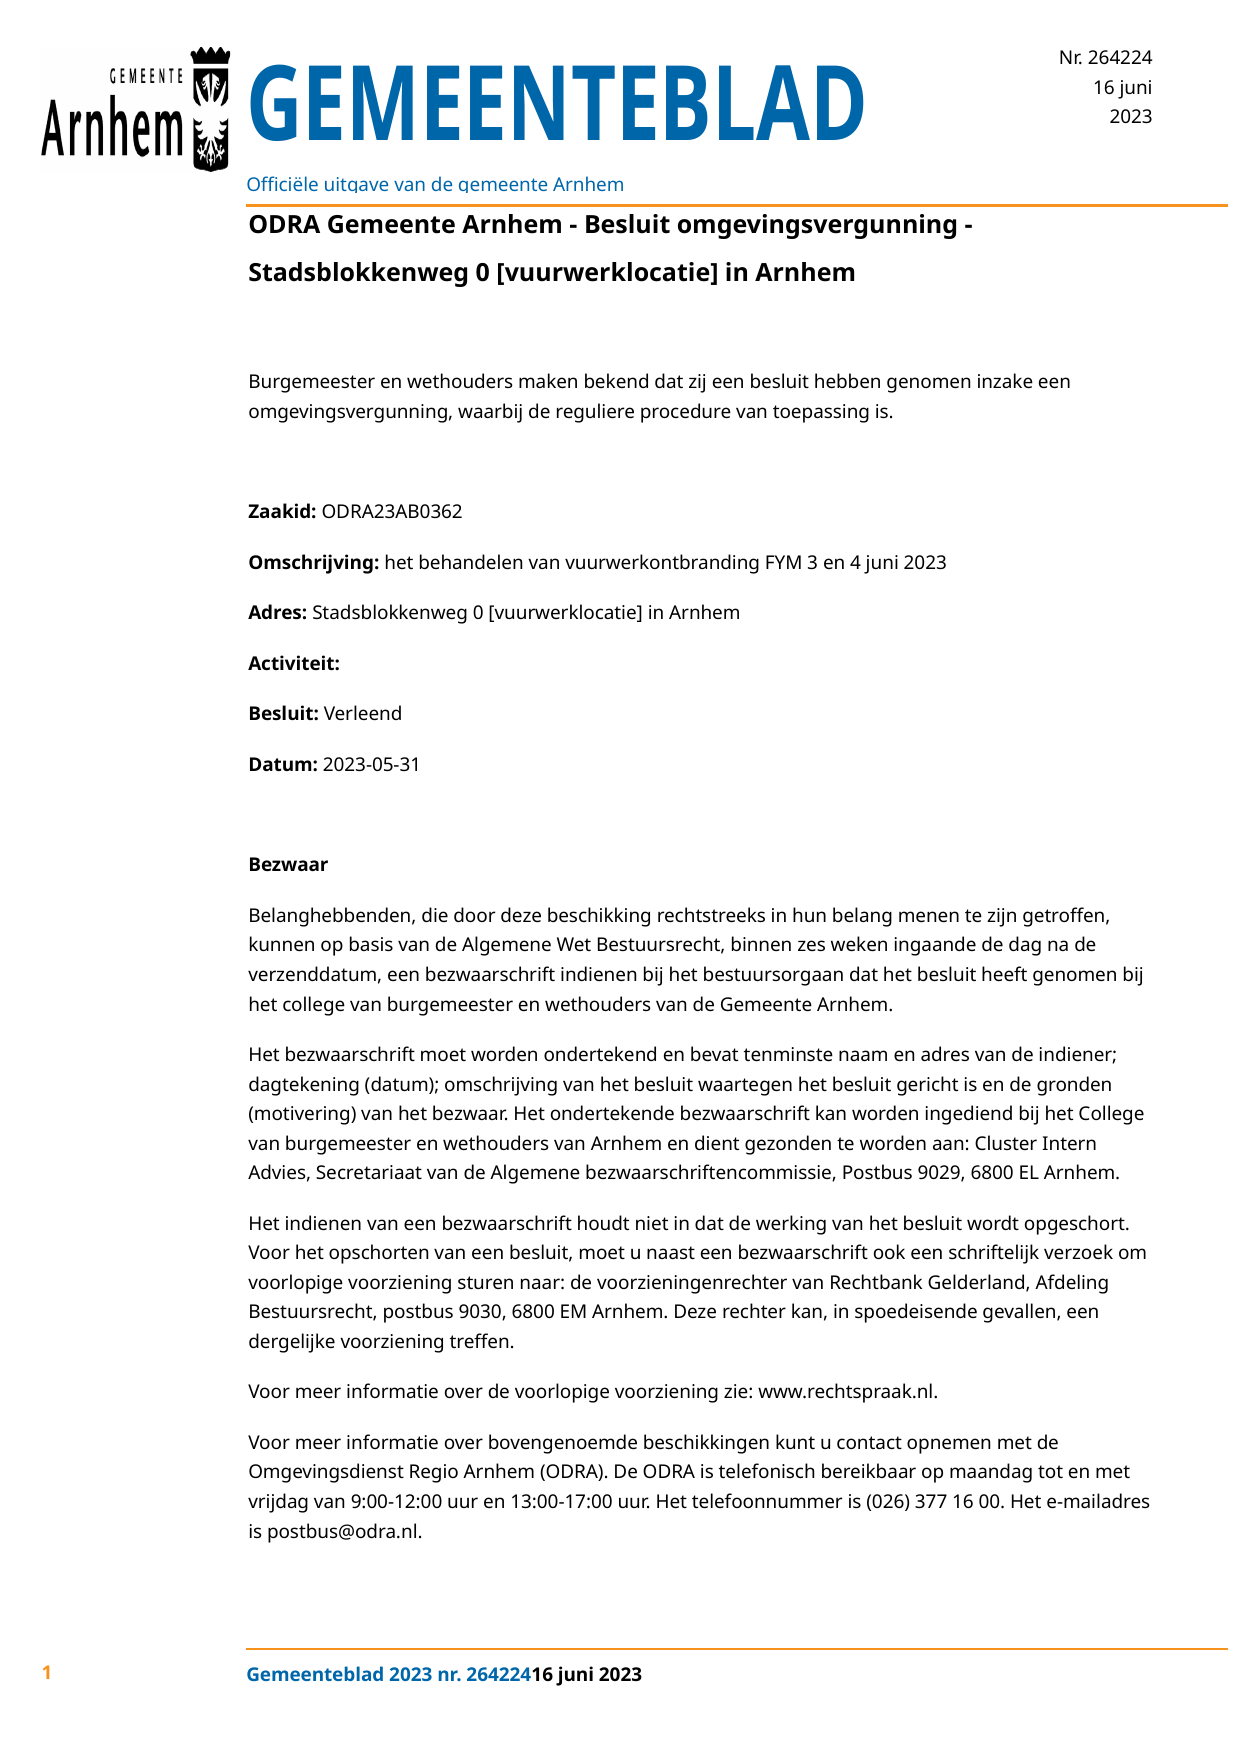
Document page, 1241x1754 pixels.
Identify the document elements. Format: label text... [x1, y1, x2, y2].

text Burgemeester en wethouders maken bekend dat zij een besluit hebben genomen inzake een omgevingsvergunning, waarbij de reguliere procedure van toepassing is. [248, 368, 1152, 424]
text Omschrijving: het behandelen van vuurwerkontbranding FYM 3 en 4 juni 2023 [248, 549, 1152, 575]
text Activiteit: [248, 650, 1152, 676]
text Het indienen van een bezwaarschrift houdt niet in dat de werking van het besluit wordt opgeschort. Voor het opschorten van een besluit, moet u naast een bezwaarschrift ook een schriftelijk verzoek om voorlopige voorziening sturen naar: de voorzieningenrechter van Rechtbank Gelderland, Afdeling Bestuursrecht, postbus 9030, 6800 EM Arnhem. Deze rechter kan, in spoedeisende gevallen, een dergelijke voorziening treffen. [248, 1210, 1152, 1354]
text Voor meer informatie over bovengenoemde beschikkingen kunt u contact opnemen met de Omgevingsdienst Regio Arnhem (ODRA). De ODRA is telefonisch bereikbaar op maandag tot en met vrijdag van 9:00-12:00 uur en 13:00-17:00 uur. Het telefoonnummer is (026) 377 16 00. Het e-mailadres is postbus@odra.nl. [248, 1429, 1152, 1544]
text Adres: Stadsblokkenweg 0 [vuurwerklocatie] in Arnhem [248, 599, 1152, 625]
text Besluit: Verleend [248, 700, 1152, 726]
text Zaakid: ODRA23AB0362 [248, 499, 1152, 524]
picture [41, 47, 231, 172]
text Het bezwaarschrift moet worden ondertekend en bevat tenminste naam en adres van de indiener; dagtekening (datum); omschrijving van het besluit waartegen het besluit gericht is en de gronden (motivering) van het bezwaar. Het ondertekende bezwaarschrift kan worden ingediend bij het College van burgemeester en wethouders van Arnhem en dient gezonden te worden aan: Cluster Intern Advies, Secretariaat van de Algemene bezwaarschriftencommissie, Postbus 9029, 6800 EL Arnhem. [248, 1041, 1152, 1185]
text ODRA Gemeente Arnhem - Besluit omgevingsvergunning - Stadsblokkenweg 0 [vuurwerklocatie] in Arnhem [248, 207, 1152, 288]
text Belanghebbenden, die door deze beschikking rechtstreeks in hun belang menen te zijn getroffen, kunnen op basis van de Algemene Wet Bestuursrecht, binnen zes weken ingaande de dag na de verzenddatum, een bezwaarschrift indienen bij het bestuursorgaan dat het besluit heeft genomen bij het college van burgemeester en wethouders van de Gemeente Arnhem. [248, 902, 1152, 1017]
text Datum: 2023-05-31 [248, 751, 1152, 777]
text Bezwaar [248, 852, 1152, 877]
text Voor meer informatie over de voorlopige voorziening zie: www.rechtspraak.nl. [248, 1379, 1152, 1404]
